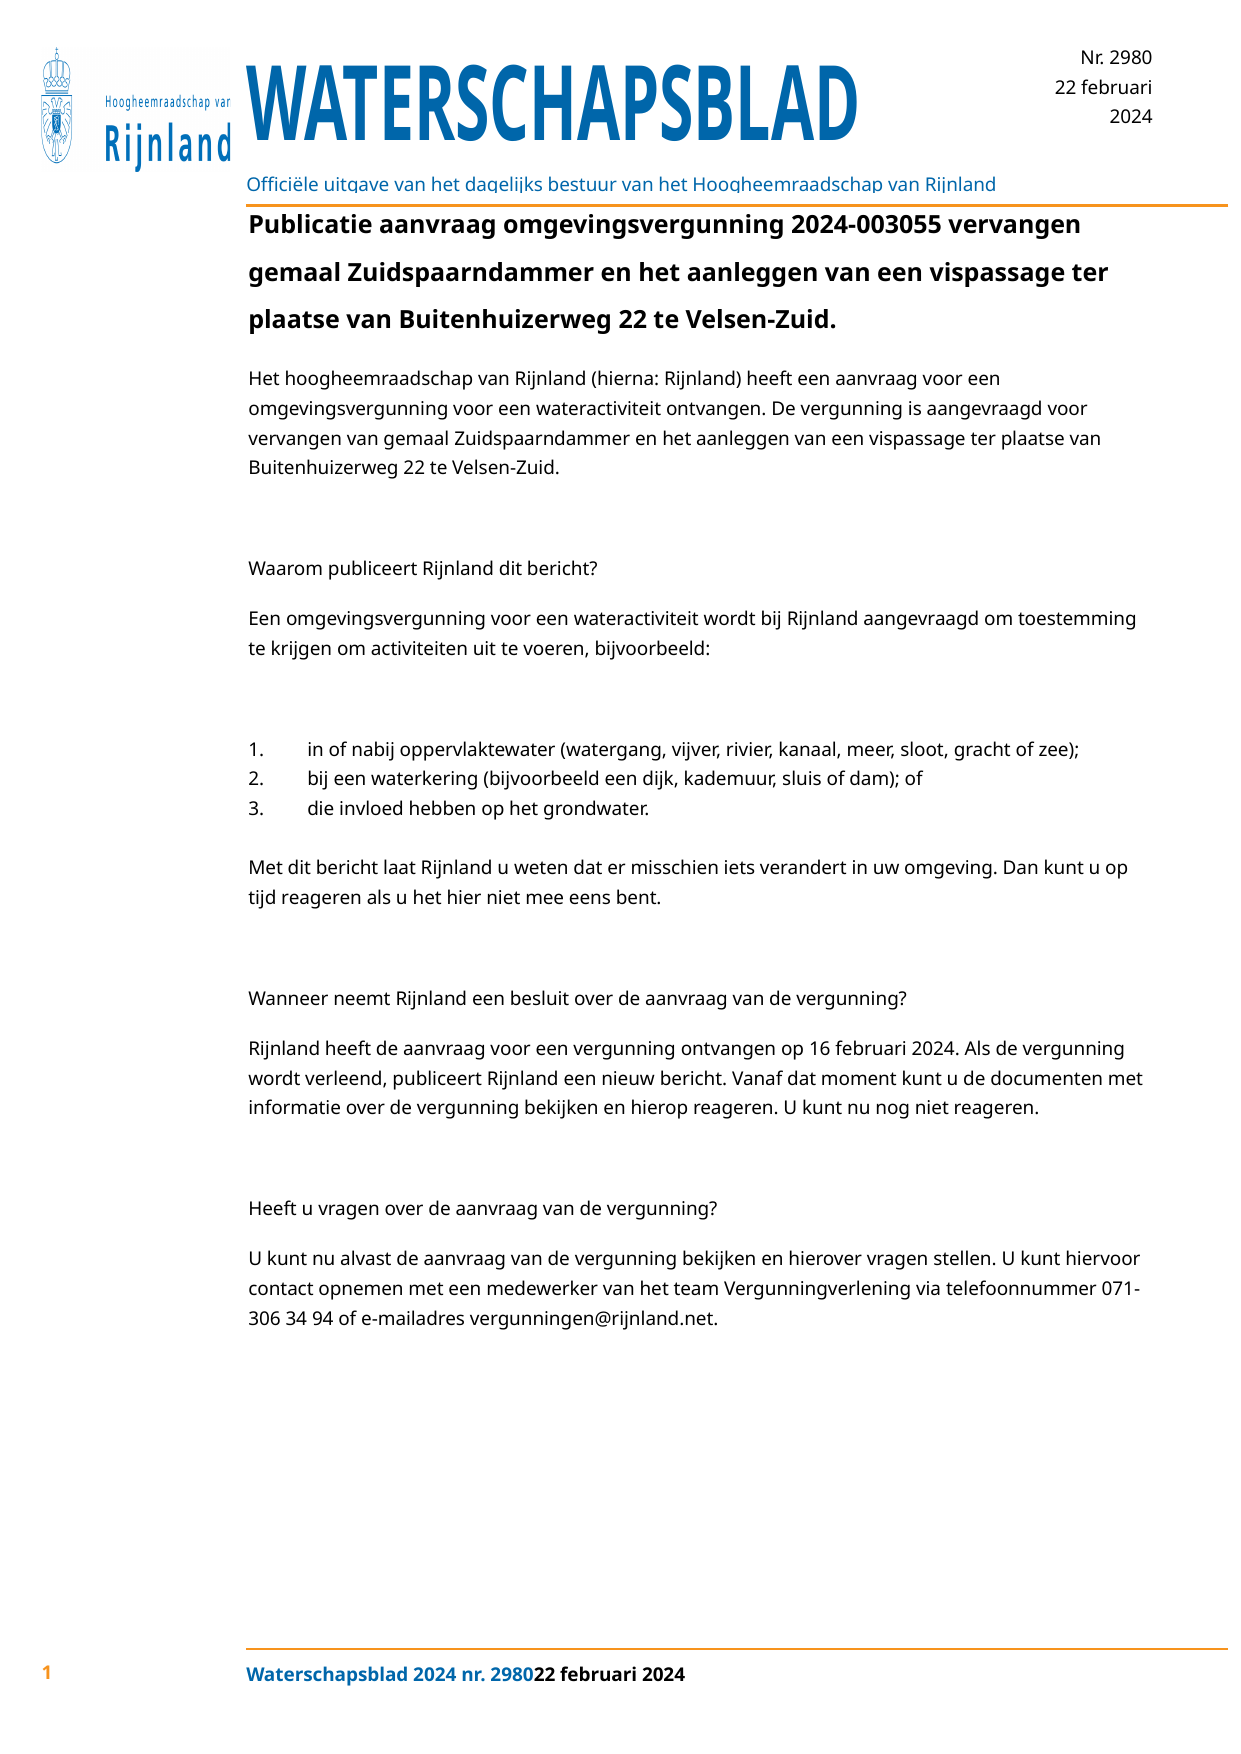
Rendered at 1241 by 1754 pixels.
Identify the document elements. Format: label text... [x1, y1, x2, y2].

text Een omgevingsvergunning voor een wateractiviteit wordt bij Rijnland aangevraagd om toestemming te krijgen om activiteiten uit te voeren, bijvoorbeeld: [248, 606, 1152, 661]
text Publicatie aanvraag omgevingsvergunning 2024-003055 vervangen gemaal Zuidspaarndammer en het aanleggen van een vispassage ter plaatse van Buitenhuizerweg 22 te Velsen-Zuid. [248, 207, 1152, 336]
text Rijnland heeft de aanvraag voor een vergunning ontvangen op 16 februari 2024. Als de vergunning wordt verleend, publiceert Rijnland een nieuw bericht. Vanaf dat moment kunt u de documenten met informatie over de vergunning bekijken en hierop reageren. U kunt nu nog niet reageren. [248, 1035, 1152, 1120]
text Heeft u vragen over de aanvraag van de vergunning? [248, 1195, 1152, 1221]
list die invloed hebben op het grondwater. [248, 795, 1152, 821]
text Met dit bericht laat Rijnland u weten dat er misschien iets verandert in uw omgeving. Dan kunt u op tijd reageren als u het hier niet mee eens bent. [248, 854, 1152, 909]
text Wanneer neemt Rijnland een besluit over de aanvraag van de vergunning? [248, 985, 1152, 1010]
list bij een waterkering (bijvoorbeeld een dijk, kademuur, sluis of dam); of [248, 766, 1152, 791]
text U kunt nu alvast de aanvraag van de vergunning bekijken en hierover vragen stellen. U kunt hiervoor contact opnemen met een medewerker van het team Vergunningverlening via telefoonnummer 071-306 34 94 of e-mailadres vergunningen@rijnland.net. [248, 1246, 1152, 1330]
text Waarom publiceert Rijnland dit bericht? [248, 555, 1152, 581]
list in of nabij oppervlaktewater (watergang, vijver, rivier, kanaal, meer, sloot, gracht of zee); [248, 736, 1152, 762]
text Het hoogheemraadschap van Rijnland (hierna: Rijnland) heeft een aanvraag voor een omgevingsvergunning voor een wateractiviteit ontvangen. De vergunning is aangevraagd voor vervangen van gemaal Zuidspaarndammer en het aanleggen van een vispassage ter plaatse van Buitenhuizerweg 22 te Velsen-Zuid. [248, 366, 1152, 480]
picture [41, 47, 231, 172]
